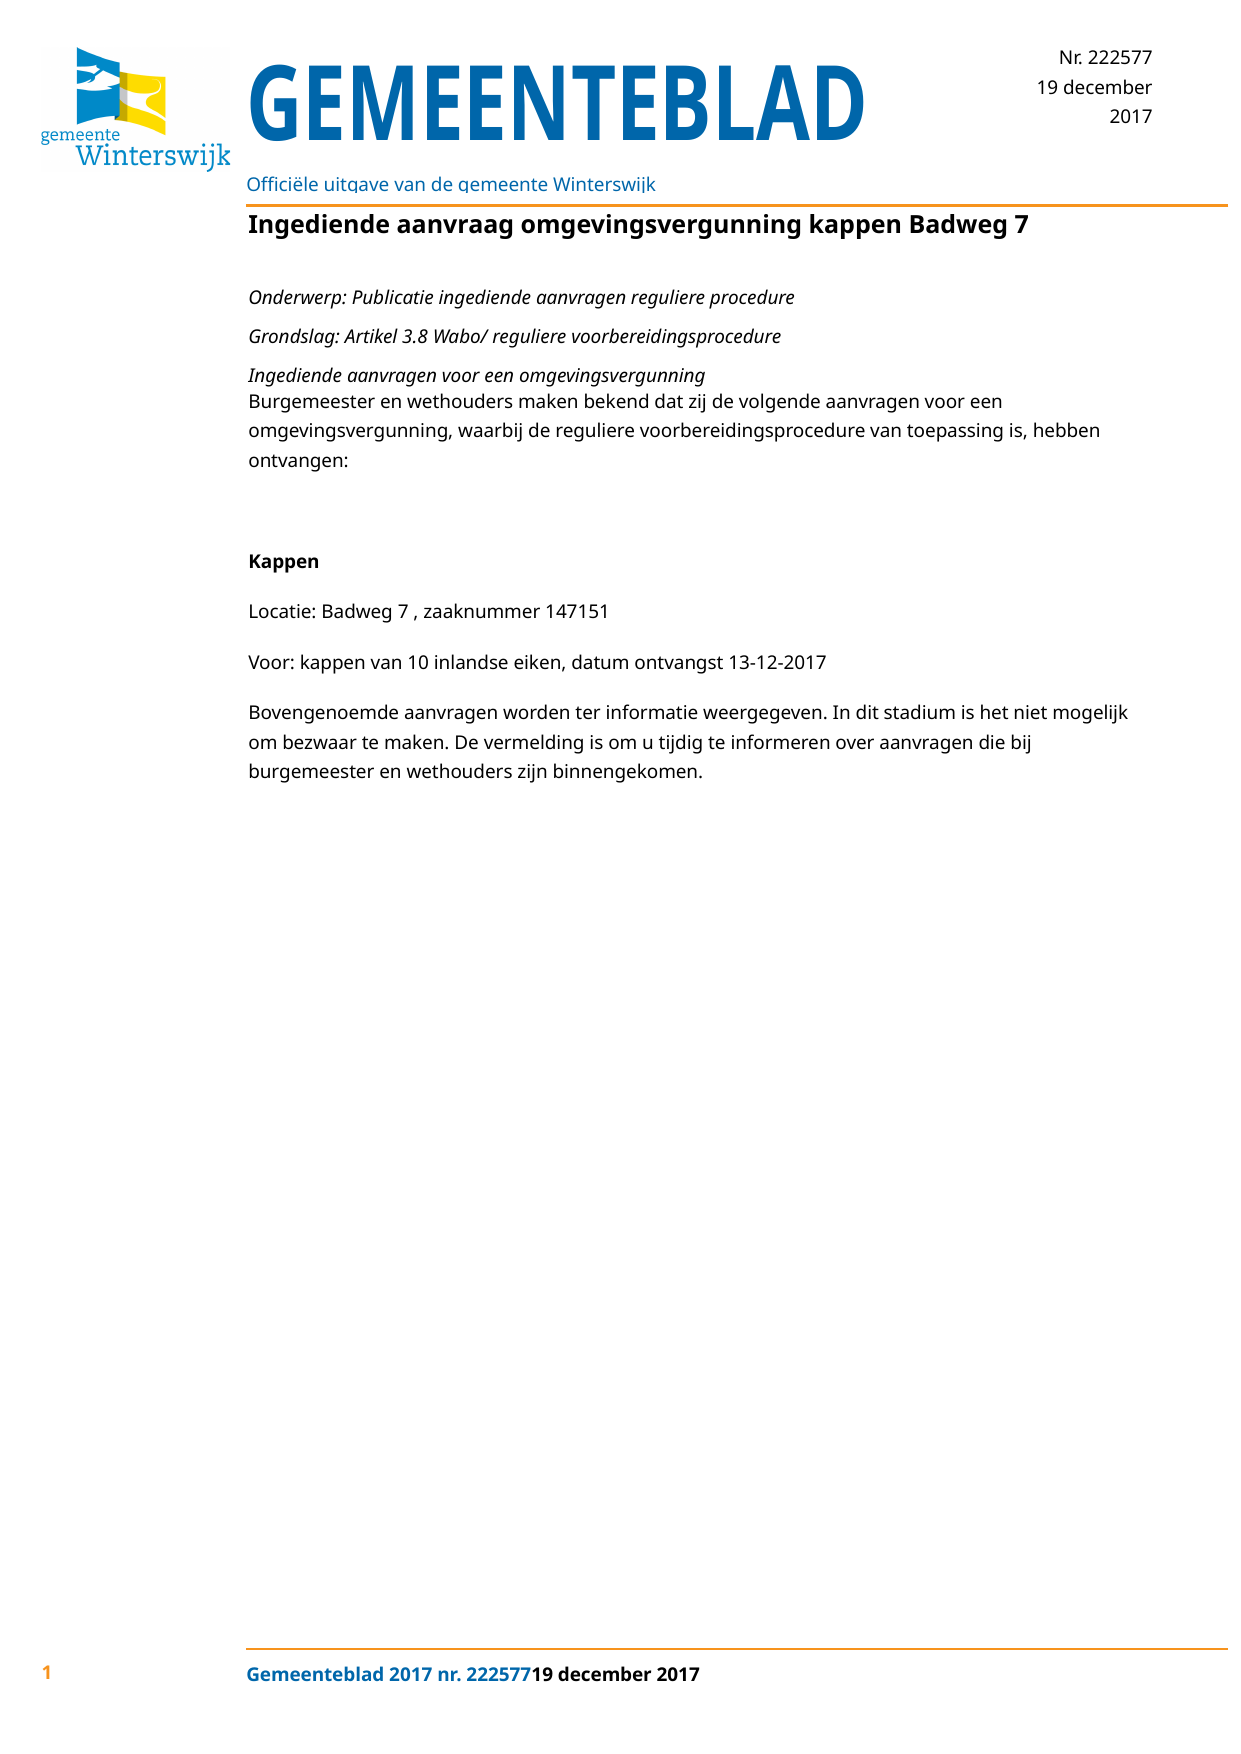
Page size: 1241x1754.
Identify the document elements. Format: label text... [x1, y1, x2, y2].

text Ingediende aanvraag omgevingsvergunning kappen Badweg 7 [248, 207, 1152, 241]
text Bovengenoemde aanvragen worden ter informatie weergegeven. In dit stadium is het niet mogelijk om bezwaar te maken. De vermelding is om u tijdig te informeren over aanvragen die bij burgemeester en wethouders zijn binnengekomen. [248, 699, 1152, 784]
text Kappen [248, 548, 1152, 574]
text Grondslag: Artikel 3.8 Wabo/ reguliere voorbereidingsprocedure [248, 323, 1152, 349]
text Ingediende aanvragen voor een omgevingsvergunning [248, 362, 1152, 388]
picture [225, 153, 231, 162]
text Voor: kappen van 10 inlandse eiken, datum ontvangst 13-12-2017 [248, 649, 1152, 675]
text Burgemeester en wethouders maken bekend dat zij de volgende aanvragen voor een omgevingsvergunning, waarbij de reguliere voorbereidingsprocedure van toepassing is, hebben ontvangen: [248, 388, 1152, 473]
text Locatie: Badweg 7 , zaaknummer 147151 [248, 598, 1152, 624]
picture [41, 47, 231, 172]
text Onderwerp: Publicatie ingediende aanvragen reguliere procedure [248, 284, 1152, 309]
